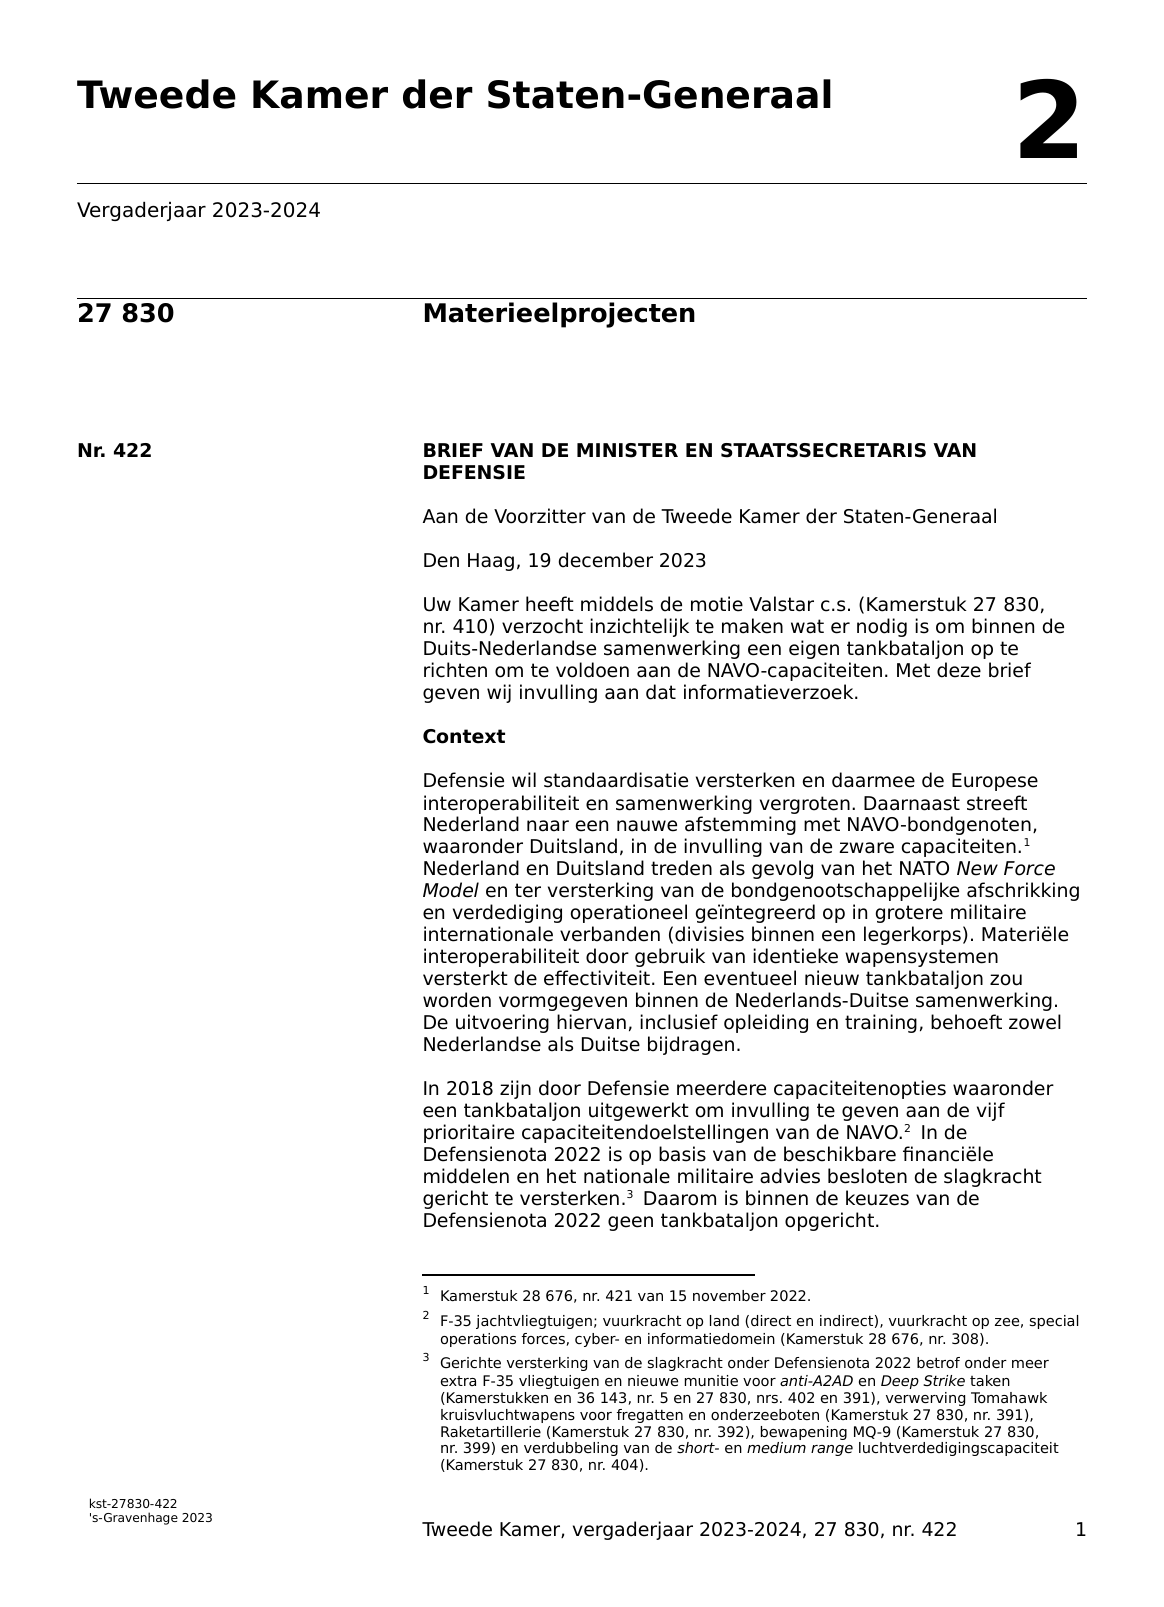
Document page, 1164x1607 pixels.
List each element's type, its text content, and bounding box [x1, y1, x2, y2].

table_header Tweede Kamer der Staten-Generaal [77, 59, 886, 183]
text Kamerstuk 28 676, nr. 421 van 15 november 2022. [422, 1284, 1087, 1306]
text In 2018 zijn door Defensie meerdere capaciteitenopties waaronder een tankbataljon uitgewerkt om invulling te geven aan de vijf prioritaire capaciteitendoelstellingen van de NAVO. In de Defensienota 2022 is op basis van de beschikbare financiële middelen en het nationale militaire advies besloten de slagkracht gericht te versterken. Daarom is binnen de keuzes van de Defensienota 2022 geen tankbataljon opgericht. [422, 1078, 1087, 1232]
text Gerichte versterking van de slagkracht onder Defensienota 2022 betrof onder meer extra F-35 vliegtuigen en nieuwe munitie voor anti-A2AD en Deep Strike taken (Kamerstukken en 36 143, nr. 5 en 27 830, nrs. 402 en 391), verwerving Tomahawk kruisvluchtwapens voor fregatten en onderzeeboten (Kamerstuk 27 830, nr. 391), Raketartillerie (Kamerstuk 27 830, nr. 392), bewapening MQ-9 (Kamerstuk 27 830, nr. 399) en verdubbeling van de short- en medium range luchtverdedigingscapaciteit (Kamerstuk 27 830, nr. 404). [422, 1351, 1087, 1474]
text Aan de Voorzitter van de Tweede Kamer der Staten-Generaal [422, 506, 1087, 528]
text 's-Gravenhage 2023 [88, 1511, 323, 1525]
text kst-27830-422 [88, 1497, 323, 1511]
subtitle 27 830 Materieelprojecten [77, 299, 1087, 329]
text Defensie wil standaardisatie versterken en daarmee de Europese interoperabiliteit en samenwerking vergroten. Daarnaast streeft Nederland naar een nauwe afstemming met NAVO-bondgenoten, waaronder Duitsland, in de invulling van de zware capaciteiten. Nederland en Duitsland treden als gevolg van het NATO New Force Model en ter versterking van de bondgenootschappelijke afschrikking en verdediging operationeel geïntegreerd op in grotere militaire internationale verbanden (divisies binnen een legerkorps). Materiële interoperabiliteit door gebruik van identieke wapensystemen versterkt de effectiviteit. Een eventueel nieuw tankbataljon zou worden vormgegeven binnen de Nederlands-Duitse samenwerking. De uitvoering hiervan, inclusief opleiding en training, behoeft zowel Nederlandse als Duitse bijdragen. [422, 770, 1087, 1056]
text Uw Kamer heeft middels de motie Valstar c.s. (Kamerstuk 27 830, nr. 410) verzocht inzichtelijk te maken wat er nodig is om binnen de Duits-Nederlandse samenwerking een eigen tankbataljon op te richten om te voldoen aan de NAVO-capaciteiten. Met deze brief geven wij invulling aan dat informatieverzoek. [422, 594, 1087, 704]
subtitle Context [422, 726, 1087, 748]
text F-35 jachtvliegtuigen; vuurkracht op land (direct en indirect), vuurkracht op zee, special operations forces, cyber- en informatiedomein (Kamerstuk 28 676, nr. 308). [422, 1309, 1087, 1348]
subtitle Nr. 422 BRIEF VAN DE MINISTER EN STAATSSECRETARIS VAN DEFENSIE [77, 440, 1087, 484]
table_header 2 [886, 59, 1087, 183]
table_cell Vergaderjaar 2023-2024 [77, 184, 1087, 298]
text Den Haag, 19 december 2023 [422, 550, 1087, 572]
